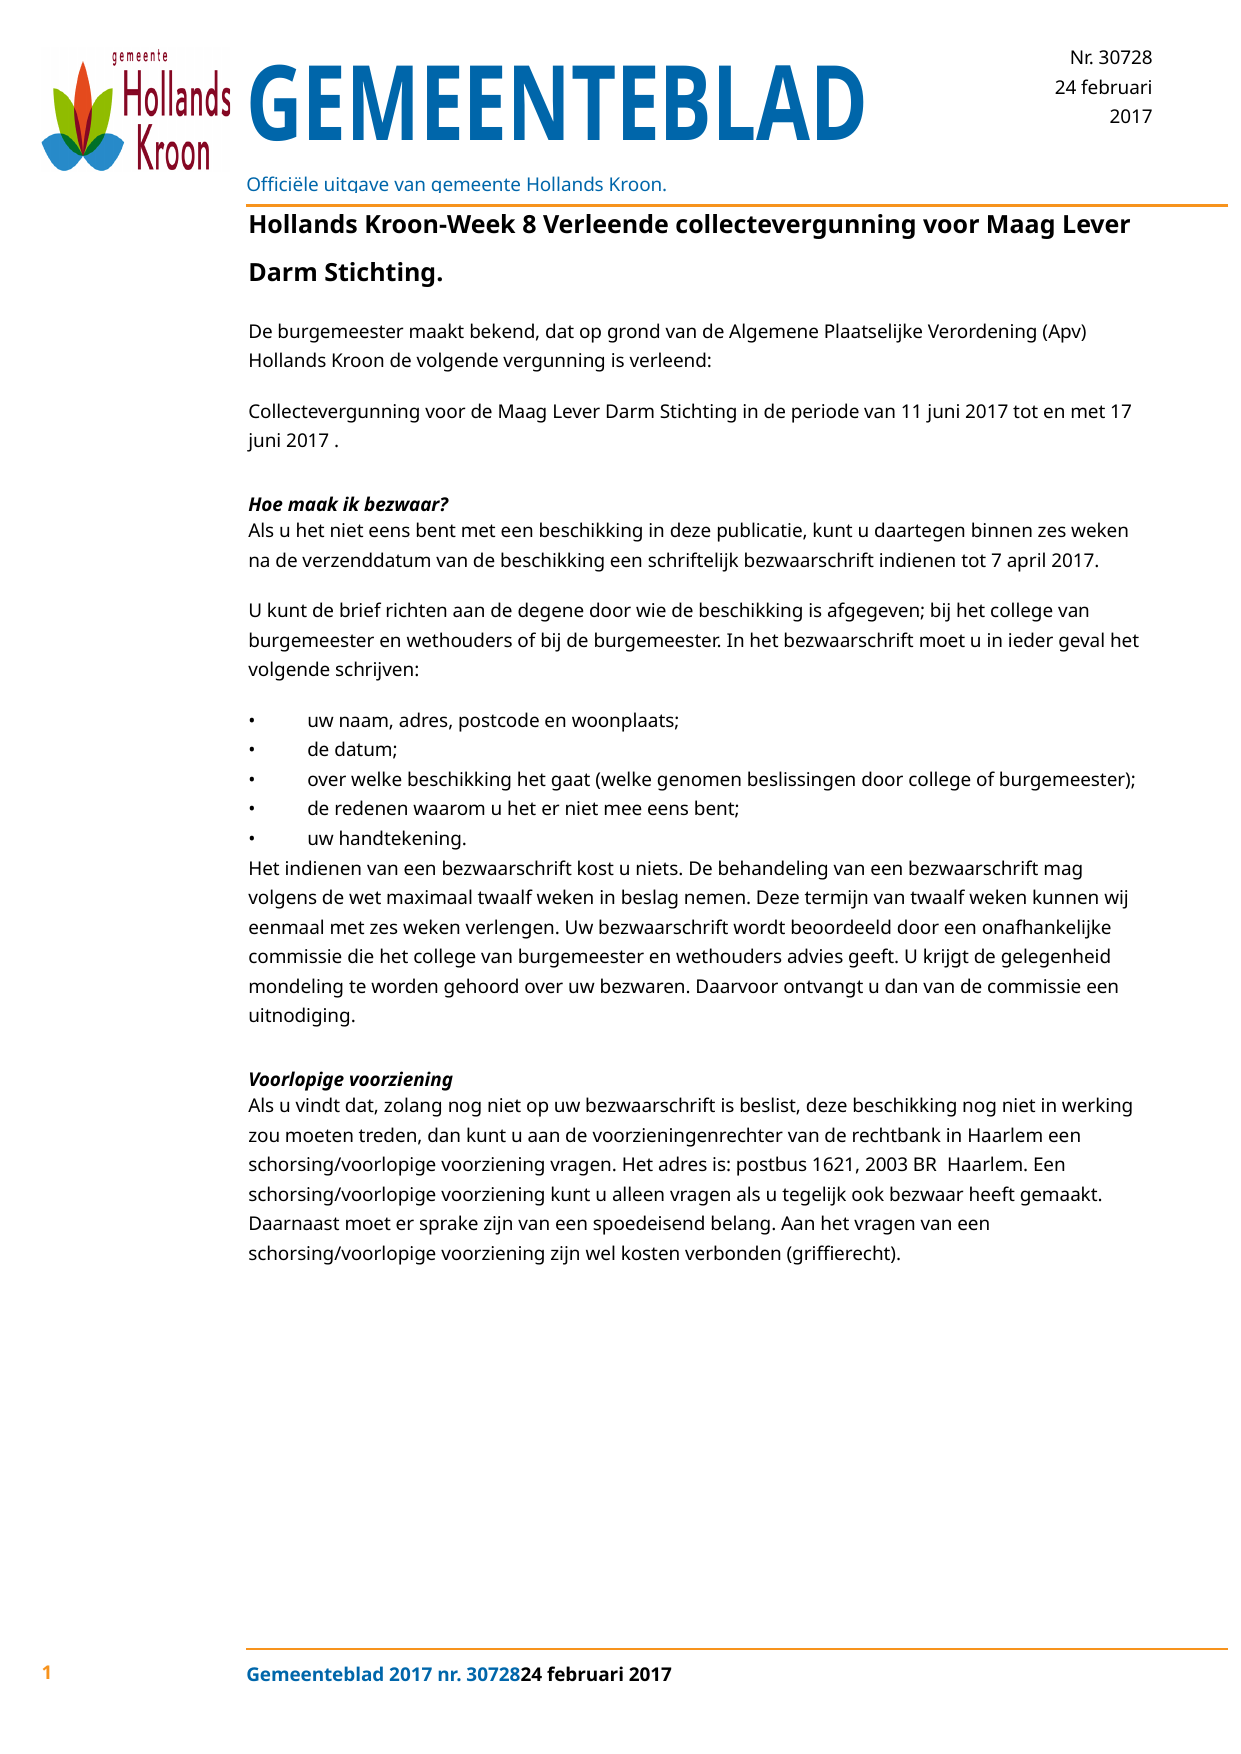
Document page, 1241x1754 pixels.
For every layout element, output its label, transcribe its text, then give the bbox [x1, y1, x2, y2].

text Collectevergunning voor de Maag Lever Darm Stichting in de periode van 11 juni 2017 tot en met 17 juni 2017 . [248, 398, 1152, 453]
text Als u vindt dat, zolang nog niet op uw bezwaarschrift is beslist, deze beschikking nog niet in werking zou moeten treden, dan kunt u aan de voorzieningenrechter van de rechtbank in Haarlem een schorsing/voorlopige voorziening vragen. Het adres is: postbus 1621, 2003 BR Haarlem. Een schorsing/voorlopige voorziening kunt u alleen vragen als u tegelijk ook bezwaar heeft gemaakt. Daarnaast moet er sprake zijn van een spoedeisend belang. Aan het vragen van een schorsing/voorlopige voorziening zijn wel kosten verbonden (griffierecht). [248, 1092, 1152, 1266]
list uw handtekening. [248, 825, 1152, 851]
picture [41, 47, 231, 172]
list over welke beschikking het gaat (welke genomen beslissingen door college of burgemeester); [248, 766, 1152, 792]
text Voorlopige voorziening [248, 1067, 1152, 1092]
text Hollands Kroon-Week 8 Verleende collectevergunning voor Maag Lever Darm Stichting. [248, 207, 1152, 288]
text U kunt de brief richten aan de degene door wie de beschikking is afgegeven; bij het college van burgemeester en wethouders of bij de burgemeester. In het bezwaarschrift moet u in ieder geval het volgende schrijven: [248, 597, 1152, 682]
text Het indienen van een bezwaarschrift kost u niets. De behandeling van een bezwaarschrift mag volgens de wet maximaal twaalf weken in beslag nemen. Deze termijn van twaalf weken kunnen wij eenmaal met zes weken verlengen. Uw bezwaarschrift wordt beoordeeld door een onafhankelijke commissie die het college van burgemeester en wethouders advies geeft. U krijgt de gelegenheid mondeling te worden gehoord over uw bezwaren. Daarvoor ontvangt u dan van de commissie een uitnodiging. [248, 855, 1152, 1028]
text De burgemeester maakt bekend, dat op grond van de Algemene Plaatselijke Verordening (Apv) Hollands Kroon de volgende vergunning is verleend: [248, 318, 1152, 373]
list de datum; [248, 736, 1152, 762]
list de redenen waarom u het er niet mee eens bent; [248, 796, 1152, 821]
text Hoe maak ik bezwaar? [248, 491, 1152, 517]
list uw naam, adres, postcode en woonplaats; [248, 707, 1152, 732]
text Als u het niet eens bent met een beschikking in deze publicatie, kunt u daartegen binnen zes weken na de verzenddatum van de beschikking een schriftelijk bezwaarschrift indienen tot 7 april 2017. [248, 517, 1152, 572]
